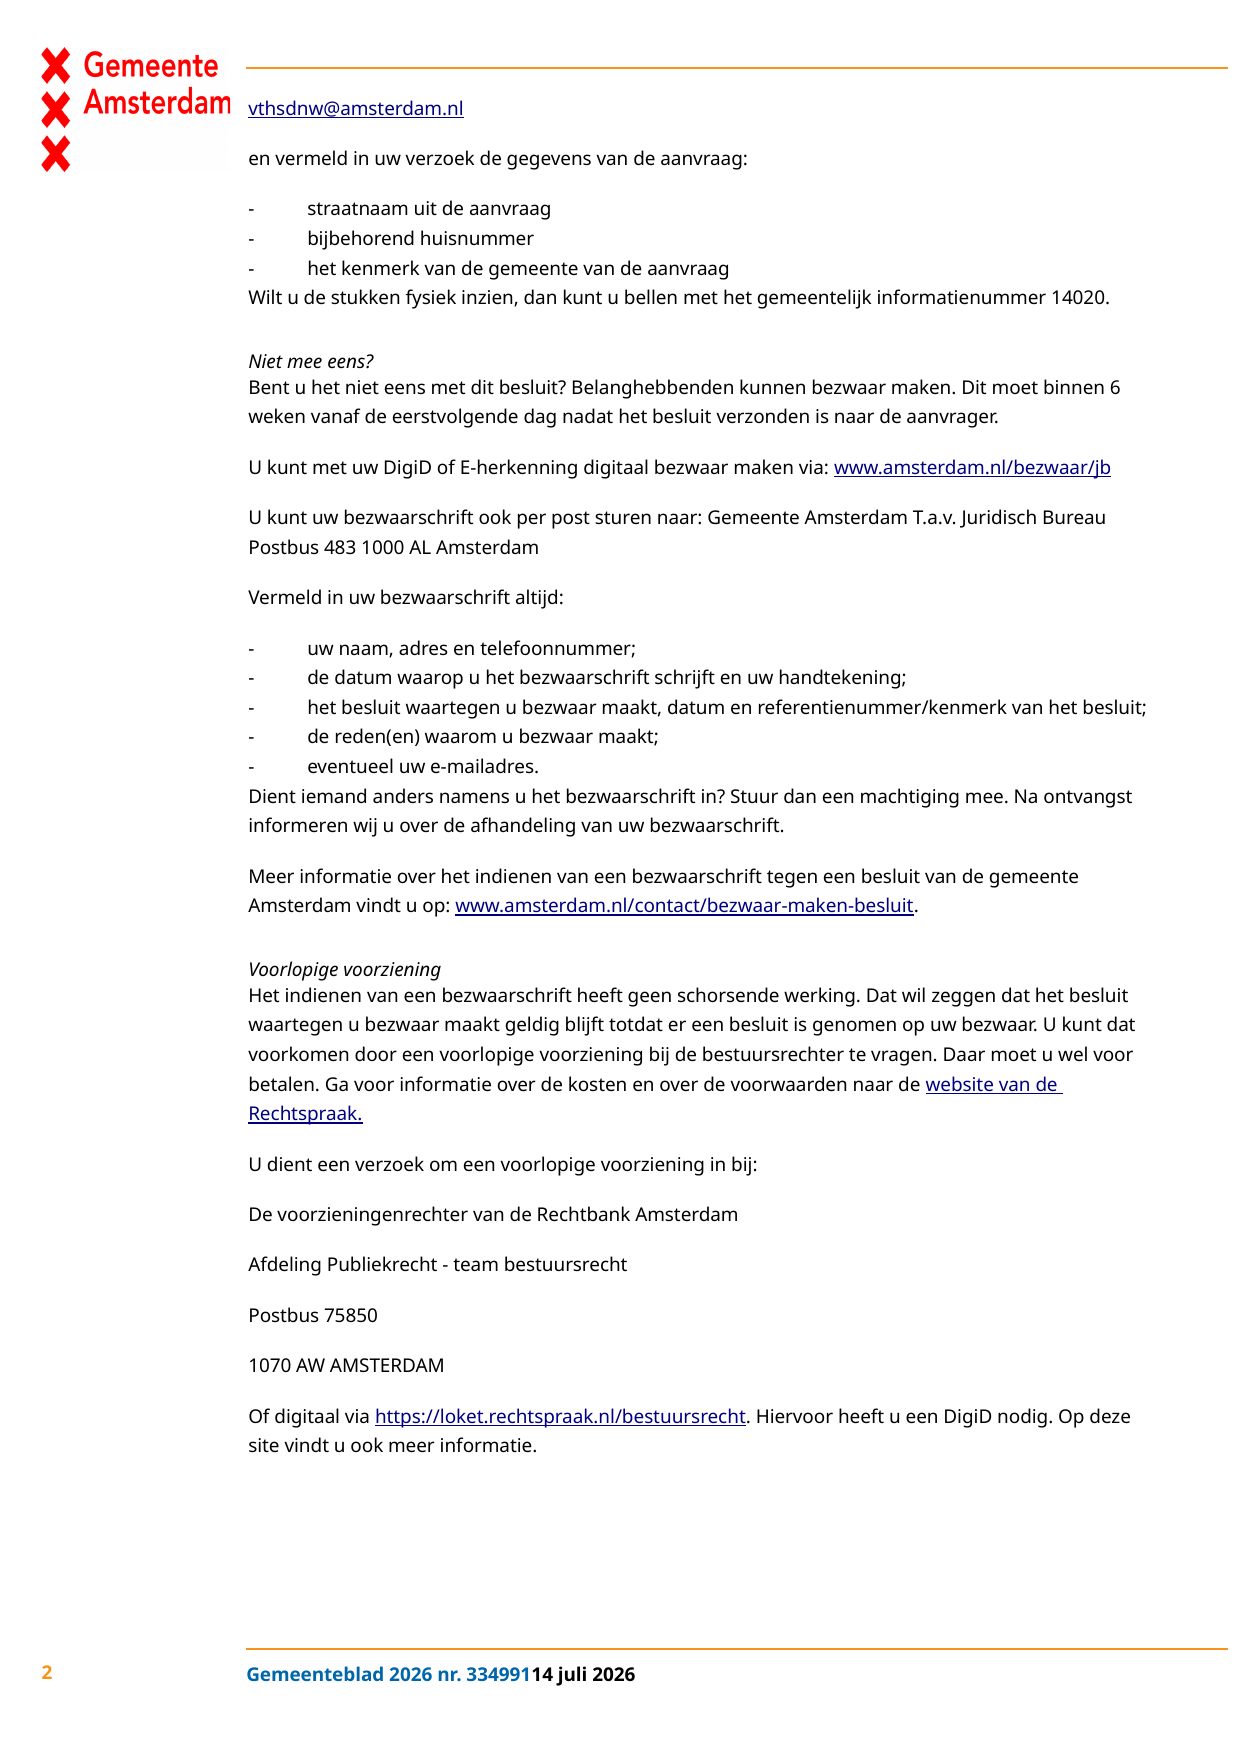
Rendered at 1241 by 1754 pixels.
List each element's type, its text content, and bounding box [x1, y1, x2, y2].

text U dient een verzoek om een voorlopige voorziening in bij: [248, 1151, 1152, 1177]
text Niet mee eens? [248, 348, 1152, 374]
text U kunt met uw DigiD of E-herkenning digitaal bezwaar maken via: www.amsterdam.nl/bezwaar/jb [248, 454, 1152, 480]
text Afdeling Publiekrecht - team bestuursrecht [248, 1252, 1152, 1277]
picture [41, 47, 231, 172]
list de datum waarop u het bezwaarschrift schrijft en uw handtekening; [248, 664, 1152, 690]
list straatnaam uit de aanvraag [248, 196, 1152, 221]
text Vermeld in uw bezwaarschrift altijd: [248, 584, 1152, 610]
list eventueel uw e-mailadres. [248, 753, 1152, 779]
list bijbehorend huisnummer [248, 225, 1152, 251]
list het besluit waartegen u bezwaar maakt, datum en referentienummer/kenmerk van het besluit; [248, 694, 1152, 720]
text Postbus 75850 [248, 1302, 1152, 1328]
text Of digitaal via https://loket.rechtspraak.nl/bestuursrecht. Hiervoor heeft u een DigiD nodig. Op deze site vindt u ook meer informatie. [248, 1403, 1152, 1458]
text De voorzieningenrechter van de Rechtbank Amsterdam [248, 1201, 1152, 1227]
text vthsdnw@amsterdam.nl [248, 95, 1152, 121]
text 1070 AW AMSTERDAM [248, 1352, 1152, 1378]
text Wilt u de stukken fysiek inzien, dan kunt u bellen met het gemeentelijk informatienummer 14020. [248, 284, 1152, 310]
list uw naam, adres en telefoonnummer; [248, 635, 1152, 661]
list de reden(en) waarom u bezwaar maakt; [248, 724, 1152, 749]
text U kunt uw bezwaarschrift ook per post sturen naar: Gemeente Amsterdam T.a.v. Juridisch Bureau Postbus 483 1000 AL Amsterdam [248, 504, 1152, 560]
text Voorlopige voorziening [248, 956, 1152, 982]
list het kenmerk van de gemeente van de aanvraag [248, 255, 1152, 281]
text Dient iemand anders namens u het bezwaarschrift in? Stuur dan een machtiging mee. Na ontvangst informeren wij u over de afhandeling van uw bezwaarschrift. [248, 783, 1152, 838]
text Het indienen van een bezwaarschrift heeft geen schorsende werking. Dat wil zeggen dat het besluit waartegen u bezwaar maakt geldig blijft totdat er een besluit is genomen op uw bezwaar. U kunt dat voorkomen door een voorlopige voorziening bij de bestuursrechter te vragen. Daar moet u wel voor betalen. Ga voor informatie over de kosten en over de voorwaarden naar de website van de Rechtspraak. [248, 982, 1152, 1126]
text en vermeld in uw verzoek de gegevens van de aanvraag: [248, 145, 1152, 171]
text Meer informatie over het indienen van een bezwaarschrift tegen een besluit van de gemeente Amsterdam vindt u op: www.amsterdam.nl/contact/bezwaar-maken-besluit. [248, 863, 1152, 918]
text Bent u het niet eens met dit besluit? Belanghebbenden kunnen bezwaar maken. Dit moet binnen 6 weken vanaf de eerstvolgende dag nadat het besluit verzonden is naar de aanvrager. [248, 374, 1152, 429]
